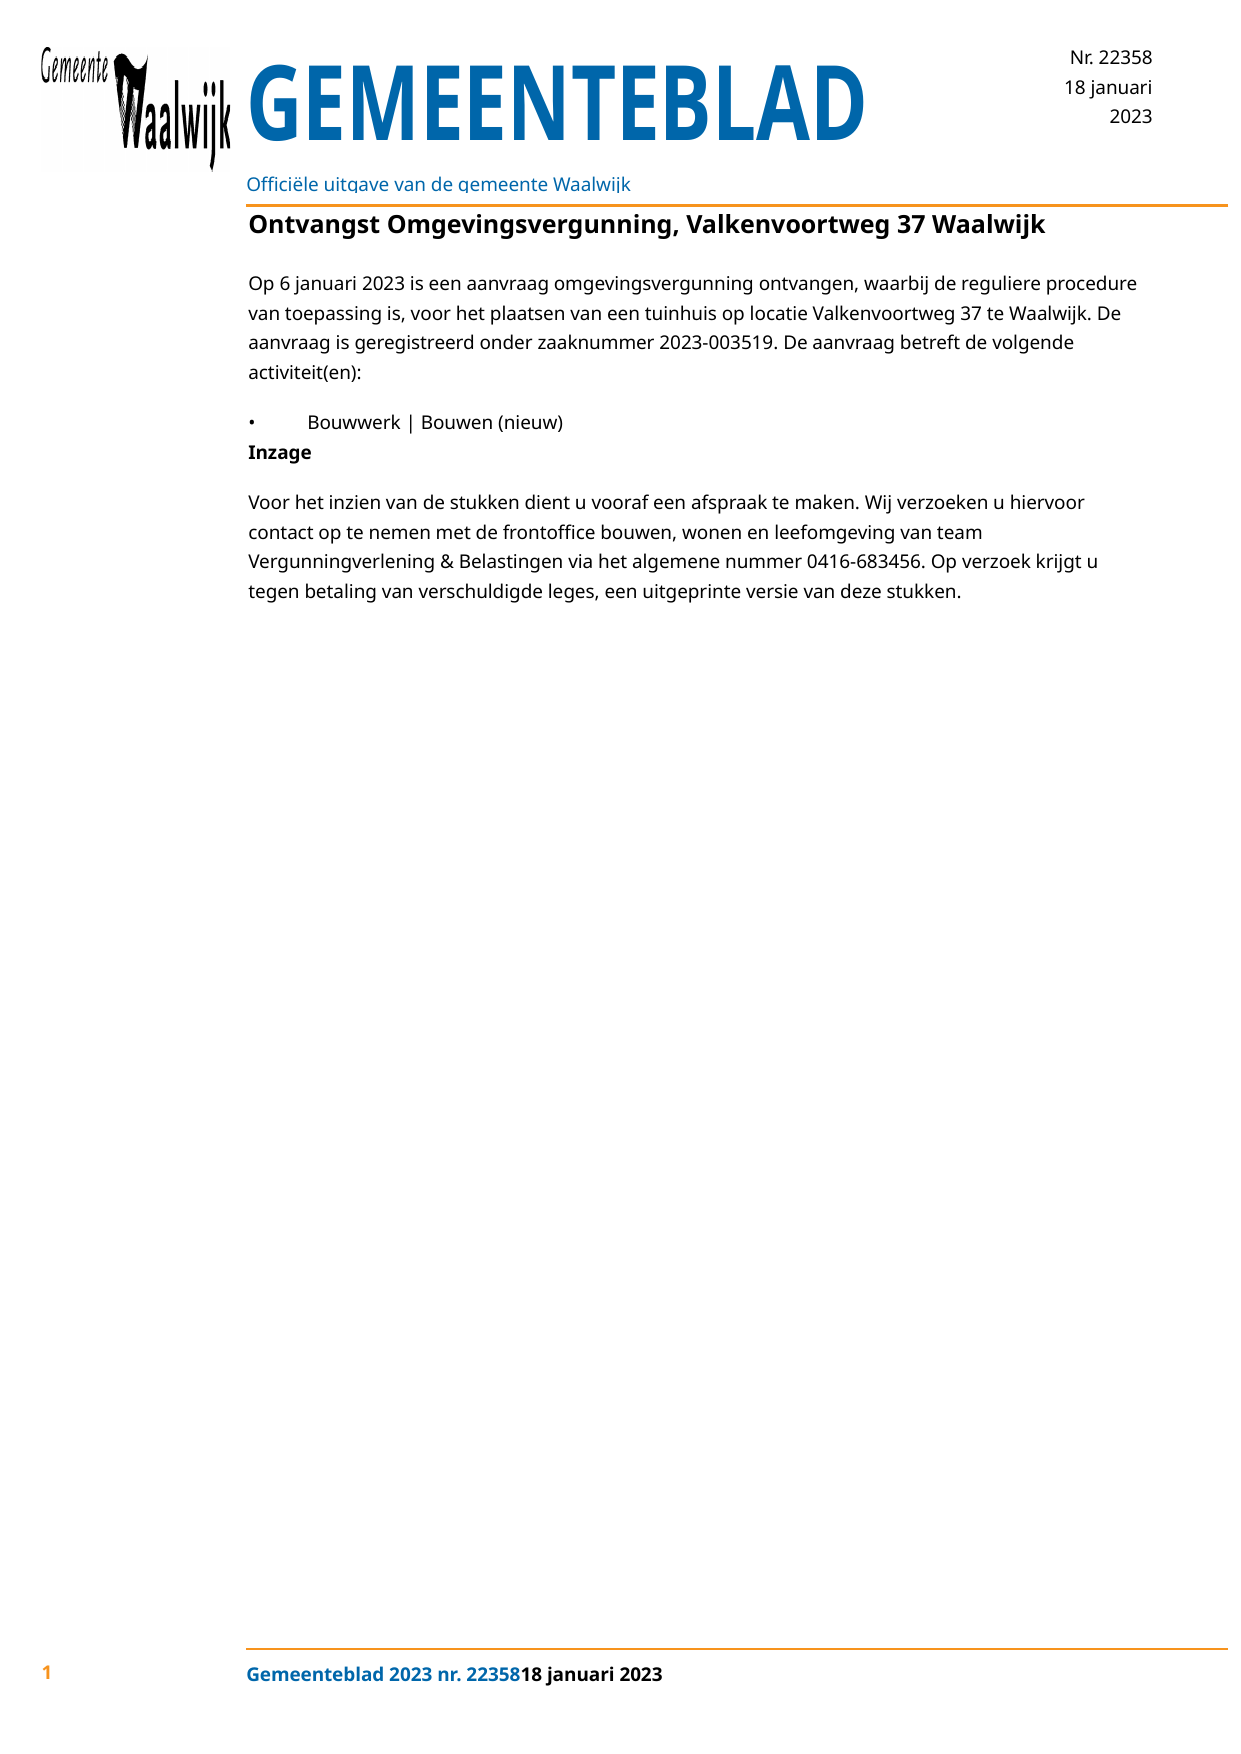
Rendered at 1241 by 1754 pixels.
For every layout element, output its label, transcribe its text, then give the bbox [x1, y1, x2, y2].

text Voor het inzien van de stukken dient u vooraf een afspraak te maken. Wij verzoeken u hiervoor contact op te nemen met de frontoffice bouwen, wonen en leefomgeving van team Vergunningverlening & Belastingen via het algemene nummer 0416-683456. Op verzoek krijgt u tegen betaling van verschuldigde leges, een uitgeprinte versie van deze stukken. [248, 489, 1152, 604]
text Inzage [248, 439, 1152, 465]
text Op 6 januari 2023 is een aanvraag omgevingsvergunning ontvangen, waarbij de reguliere procedure van toepassing is, voor het plaatsen van een tuinhuis op locatie Valkenvoortweg 37 te Waalwijk. De aanvraag is geregistreerd onder zaaknummer 2023-003519. De aanvraag betreft de volgende activiteit(en): [248, 270, 1152, 385]
picture [41, 47, 231, 172]
list Bouwwerk | Bouwen (nieuw) [248, 409, 1152, 435]
text Ontvangst Omgevingsvergunning, Valkenvoortweg 37 Waalwijk [248, 207, 1152, 241]
